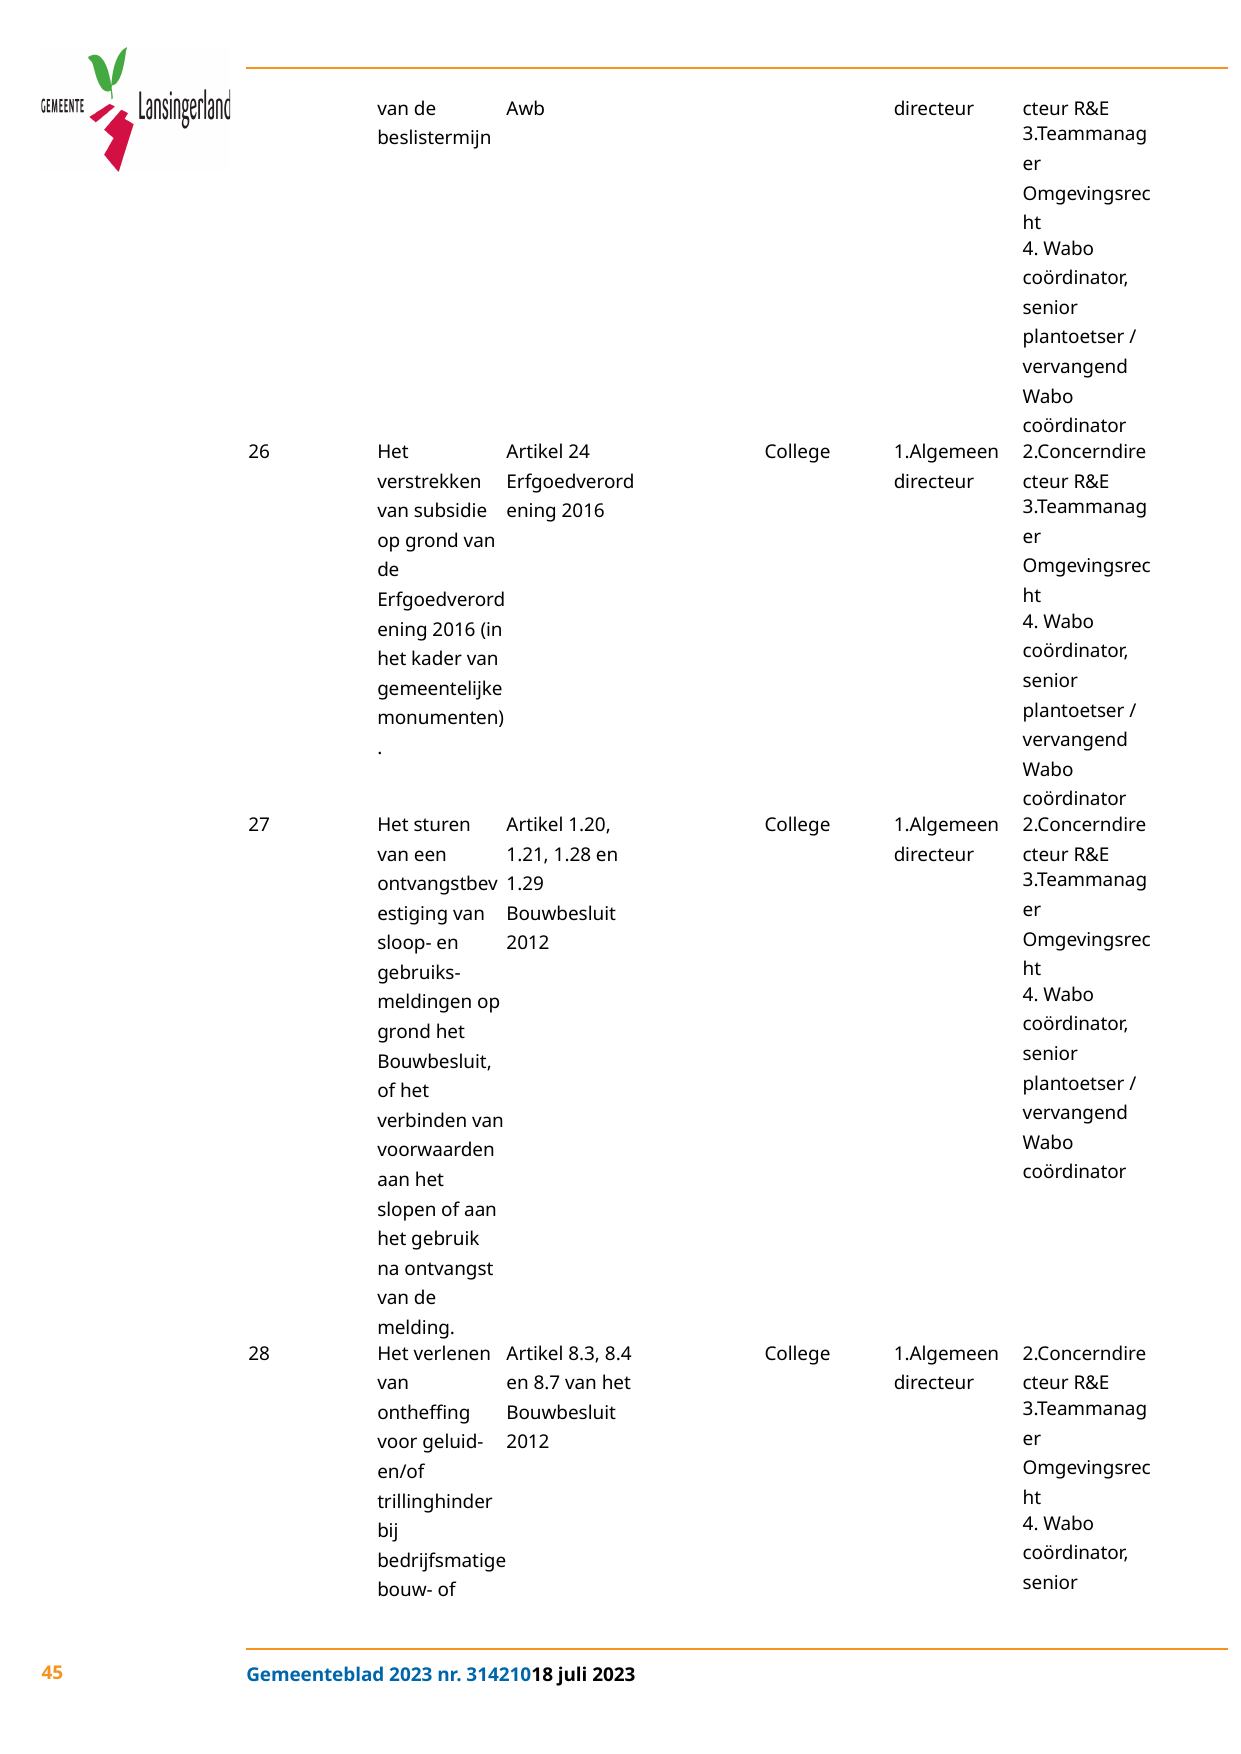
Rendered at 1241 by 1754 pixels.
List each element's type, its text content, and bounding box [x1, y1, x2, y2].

table_cell 4. Wabo coördinator, senior plantoetser / vervangend Wabo coördinator [1023, 981, 1152, 1340]
table_cell 26 [248, 438, 377, 811]
table_cell cteur R&E [1023, 95, 1152, 121]
table_cell 2.Concerndirecteur R&E [1023, 1340, 1152, 1395]
table_cell Artikel 24 Erfgoedverordening 2016 [506, 438, 635, 811]
table_cell [635, 811, 764, 1340]
table_cell 3.Teammanager Omgevingsrecht [1023, 867, 1152, 981]
table_cell 4. Wabo coördinator, senior plantoetser / vervangend Wabo coördinator [1023, 608, 1152, 811]
table_cell 1.Algemeen directeur [894, 811, 1022, 1340]
table_cell [248, 95, 377, 438]
table_cell College [764, 438, 893, 811]
table_cell 27 [248, 811, 377, 1340]
table_cell Artikel 1.20, 1.21, 1.28 en 1.29 Bouwbesluit 2012 [506, 811, 635, 1340]
table_cell [635, 438, 764, 811]
table_cell Het sturen van een ontvangstbevestiging van sloop- en gebruiks-meldingen op grond het Bouwbesluit, of het verbinden van voorwaarden aan het slopen of aan het gebruik na ontvangst van de melding. [377, 811, 506, 1340]
table_cell 3.Teammanager Omgevingsrecht [1023, 494, 1152, 608]
table_cell Het verstrekken van subsidie op grond van de Erfgoedverordening 2016 (in het kader van gemeentelijke monumenten). [377, 438, 506, 811]
table_cell Awb [506, 95, 635, 438]
table_cell 4. Wabo coördinator, senior plantoetser / vervangend Wabo coördinator [1023, 235, 1152, 438]
table_cell Het verlenen van ontheffing voor geluid- en/of trillinghinder bij bedrijfsmatige bouw- of [377, 1340, 506, 1602]
table_cell 2.Concerndirecteur R&E [1023, 438, 1152, 493]
table_cell [635, 1340, 764, 1602]
table_cell 4. Wabo coördinator, senior [1023, 1510, 1152, 1602]
table_cell 3.Teammanager Omgevingsrecht [1023, 121, 1152, 235]
table_cell 2.Concerndirecteur R&E [1023, 811, 1152, 867]
table_cell 3.Teammanager Omgevingsrecht [1023, 1395, 1152, 1510]
picture [41, 47, 231, 172]
table_cell 1.Algemeen directeur [894, 1340, 1022, 1602]
table_cell directeur [894, 95, 1022, 438]
table_cell Artikel 8.3, 8.4 en 8.7 van het Bouwbesluit 2012 [506, 1340, 635, 1602]
table_cell College [764, 1340, 893, 1602]
table_cell 28 [248, 1340, 377, 1602]
table_cell van de beslistermijn [377, 95, 506, 438]
table_cell 1.Algemeen directeur [894, 438, 1022, 811]
table_cell College [764, 811, 893, 1340]
table_cell [635, 95, 764, 438]
table_cell [764, 95, 893, 438]
